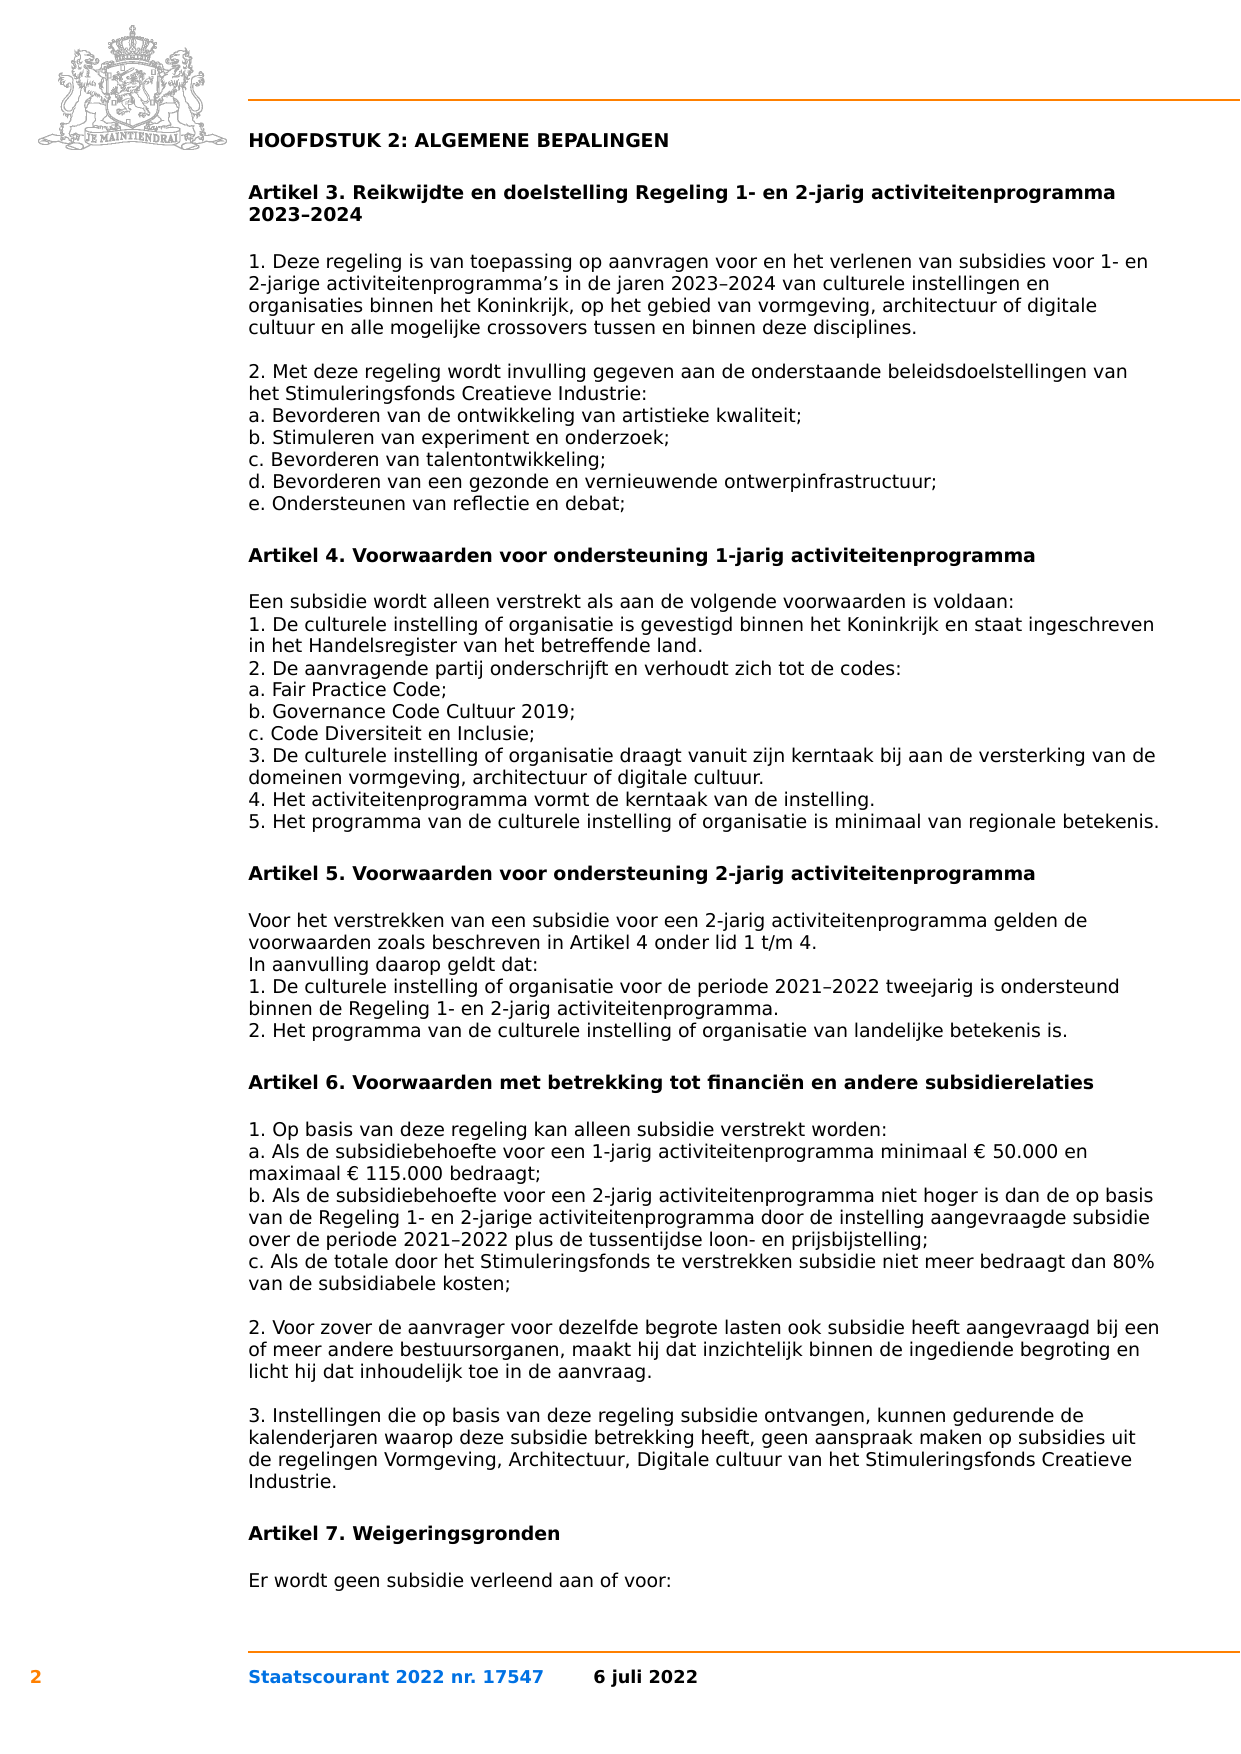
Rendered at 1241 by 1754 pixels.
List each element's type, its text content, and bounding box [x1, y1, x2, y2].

text 3. Instellingen die op basis van deze regeling subsidie ontvangen, kunnen gedurende de kalenderjaren waarop deze subsidie betrekking heeft, geen aanspraak maken op subsidies uit de regelingen Vormgeving, Architectuur, Digitale cultuur van het Stimuleringsfonds Creatieve Industrie. [248, 1404, 1163, 1492]
text a. Bevorderen van de ontwikkeling van artistieke kwaliteit; [248, 404, 1163, 427]
text 3. De culturele instelling of organisatie draagt vanuit zijn kerntaak bij aan de versterking van de domeinen vormgeving, architectuur of digitale cultuur. [248, 745, 1163, 789]
text a. Als de subsidiebehoefte voor een 1-jarig activiteitenprogramma minimaal € 50.000 en maximaal € 115.000 bedraagt; [248, 1141, 1163, 1185]
subtitle Artikel 3. Reikwijdte en doelstelling Regeling 1- en 2-jarig activiteitenprogramma 2023–2024 [248, 182, 1163, 226]
subtitle HOOFDSTUK 2: ALGEMENE BEPALINGEN [248, 130, 1163, 152]
subtitle Artikel 5. Voorwaarden voor ondersteuning 2-jarig activiteitenprogramma [248, 863, 1163, 885]
text a. Fair Practice Code; [248, 679, 1163, 701]
text 2. Voor zover de aanvrager voor dezelfde begrote lasten ook subsidie heeft aangevraagd bij een of meer andere bestuursorganen, maakt hij dat inzichtelijk binnen de ingediende begroting en licht hij dat inhoudelijk toe in de aanvraag. [248, 1317, 1163, 1383]
text d. Bevorderen van een gezonde en vernieuwende ontwerpinfrastructuur; [248, 471, 1163, 492]
text 5. Het programma van de culturele instelling of organisatie is minimaal van regionale betekenis. [248, 811, 1163, 833]
text Voor het verstrekken van een subsidie voor een 2-jarig activiteitenprogramma gelden de voorwaarden zoals beschreven in Artikel 4 onder lid 1 t/m 4. [248, 910, 1163, 954]
subtitle Artikel 4. Voorwaarden voor ondersteuning 1-jarig activiteitenprogramma [248, 544, 1163, 566]
text 1. De culturele instelling of organisatie voor de periode 2021–2022 tweejarig is ondersteund binnen de Regeling 1- en 2-jarig activiteitenprogramma. [248, 976, 1163, 1020]
text 4. Het activiteitenprogramma vormt de kerntaak van de instelling. [248, 789, 1163, 811]
text In aanvulling daarop geldt dat: [248, 954, 1163, 976]
text c. Bevorderen van talentontwikkeling; [248, 448, 1163, 471]
text 1. De culturele instelling of organisatie is gevestigd binnen het Koninkrijk en staat ingeschreven in het Handelsregister van het betreffende land. [248, 613, 1163, 657]
picture [38, 25, 227, 150]
subtitle Artikel 7. Weigeringsgronden [248, 1522, 1163, 1544]
text c. Als de totale door het Stimuleringsfonds te verstrekken subsidie niet meer bedraagt dan 80% van de subsidiabele kosten; [248, 1251, 1163, 1295]
text 2. Het programma van de culturele instelling of organisatie van landelijke betekenis is. [248, 1020, 1163, 1042]
text c. Code Diversiteit en Inclusie; [248, 723, 1163, 745]
text b. Governance Code Cultuur 2019; [248, 701, 1163, 723]
text b. Stimuleren van experiment en onderzoek; [248, 427, 1163, 448]
text 2. Met deze regeling wordt invulling gegeven aan de onderstaande beleidsdoelstellingen van het Stimuleringsfonds Creatieve Industrie: [248, 361, 1163, 404]
text 1. Op basis van deze regeling kan alleen subsidie verstrekt worden: [248, 1119, 1163, 1141]
text 1. Deze regeling is van toepassing op aanvragen voor en het verlenen van subsidies voor 1- en 2-jarige activiteitenprogramma’s in de jaren 2023–2024 van culturele instellingen en organisaties binnen het Koninkrijk, op het gebied van vormgeving, architectuur of digitale cultuur en alle mogelijke crossovers tussen en binnen deze disciplines. [248, 251, 1163, 339]
text Een subsidie wordt alleen verstrekt als aan de volgende voorwaarden is voldaan: [248, 591, 1163, 613]
text e. Ondersteunen van reflectie en debat; [248, 492, 1163, 514]
text Er wordt geen subsidie verleend aan of voor: [248, 1569, 1163, 1591]
subtitle Artikel 6. Voorwaarden met betrekking tot financiën en andere subsidierelaties [248, 1072, 1163, 1094]
text 2. De aanvragende partij onderschrijft en verhoudt zich tot de codes: [248, 657, 1163, 679]
text b. Als de subsidiebehoefte voor een 2-jarig activiteitenprogramma niet hoger is dan de op basis van de Regeling 1- en 2-jarige activiteitenprogramma door de instelling aangevraagde subsidie over de periode 2021–2022 plus de tussentijdse loon- en prijsbijstelling; [248, 1185, 1163, 1251]
